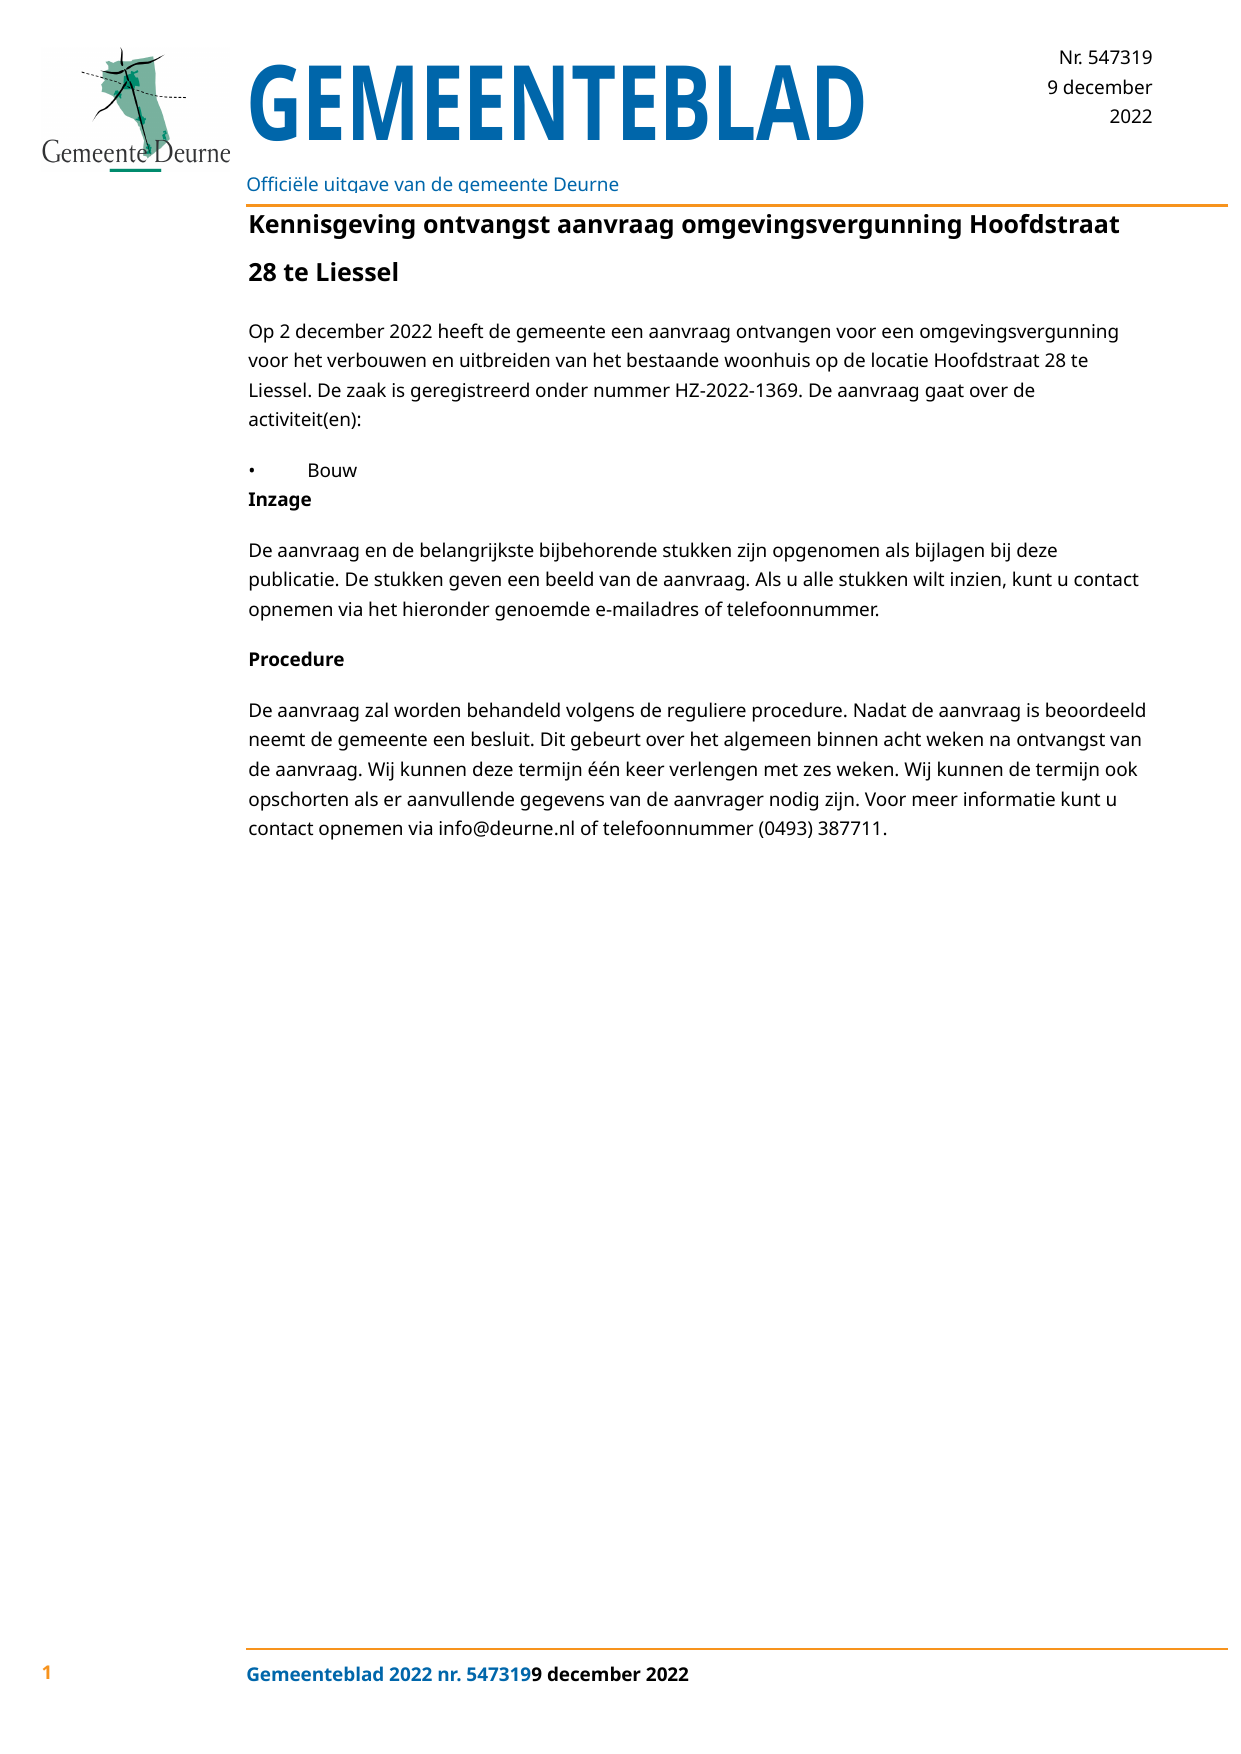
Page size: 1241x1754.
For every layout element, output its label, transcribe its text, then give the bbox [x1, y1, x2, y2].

text Op 2 december 2022 heeft de gemeente een aanvraag ontvangen voor een omgevingsvergunning voor het verbouwen en uitbreiden van het bestaande woonhuis op de locatie Hoofdstraat 28 te Liessel. De zaak is geregistreerd onder nummer HZ-2022-1369. De aanvraag gaat over de activiteit(en): [248, 318, 1152, 432]
text Procedure [248, 647, 1152, 672]
text De aanvraag zal worden behandeld volgens de reguliere procedure. Nadat de aanvraag is beoordeeld neemt de gemeente een besluit. Dit gebeurt over het algemeen binnen acht weken na ontvangst van de aanvraag. Wij kunnen deze termijn één keer verlengen met zes weken. Wij kunnen de termijn ook opschorten als er aanvullende gegevens van de aanvrager nodig zijn. Voor meer informatie kunt u contact opnemen via info@deurne.nl of telefoonnummer (0493) 387711. [248, 697, 1152, 841]
text Kennisgeving ontvangst aanvraag omgevingsvergunning Hoofdstraat 28 te Liessel [248, 207, 1152, 288]
list Bouw [248, 457, 1152, 483]
text De aanvraag en de belangrijkste bijbehorende stukken zijn opgenomen als bijlagen bij deze publicatie. De stukken geven een beeld van de aanvraag. Als u alle stukken wilt inzien, kunt u contact opnemen via het hieronder genoemde e-mailadres of telefoonnummer. [248, 537, 1152, 622]
text Inzage [248, 487, 1152, 512]
picture [41, 47, 231, 172]
